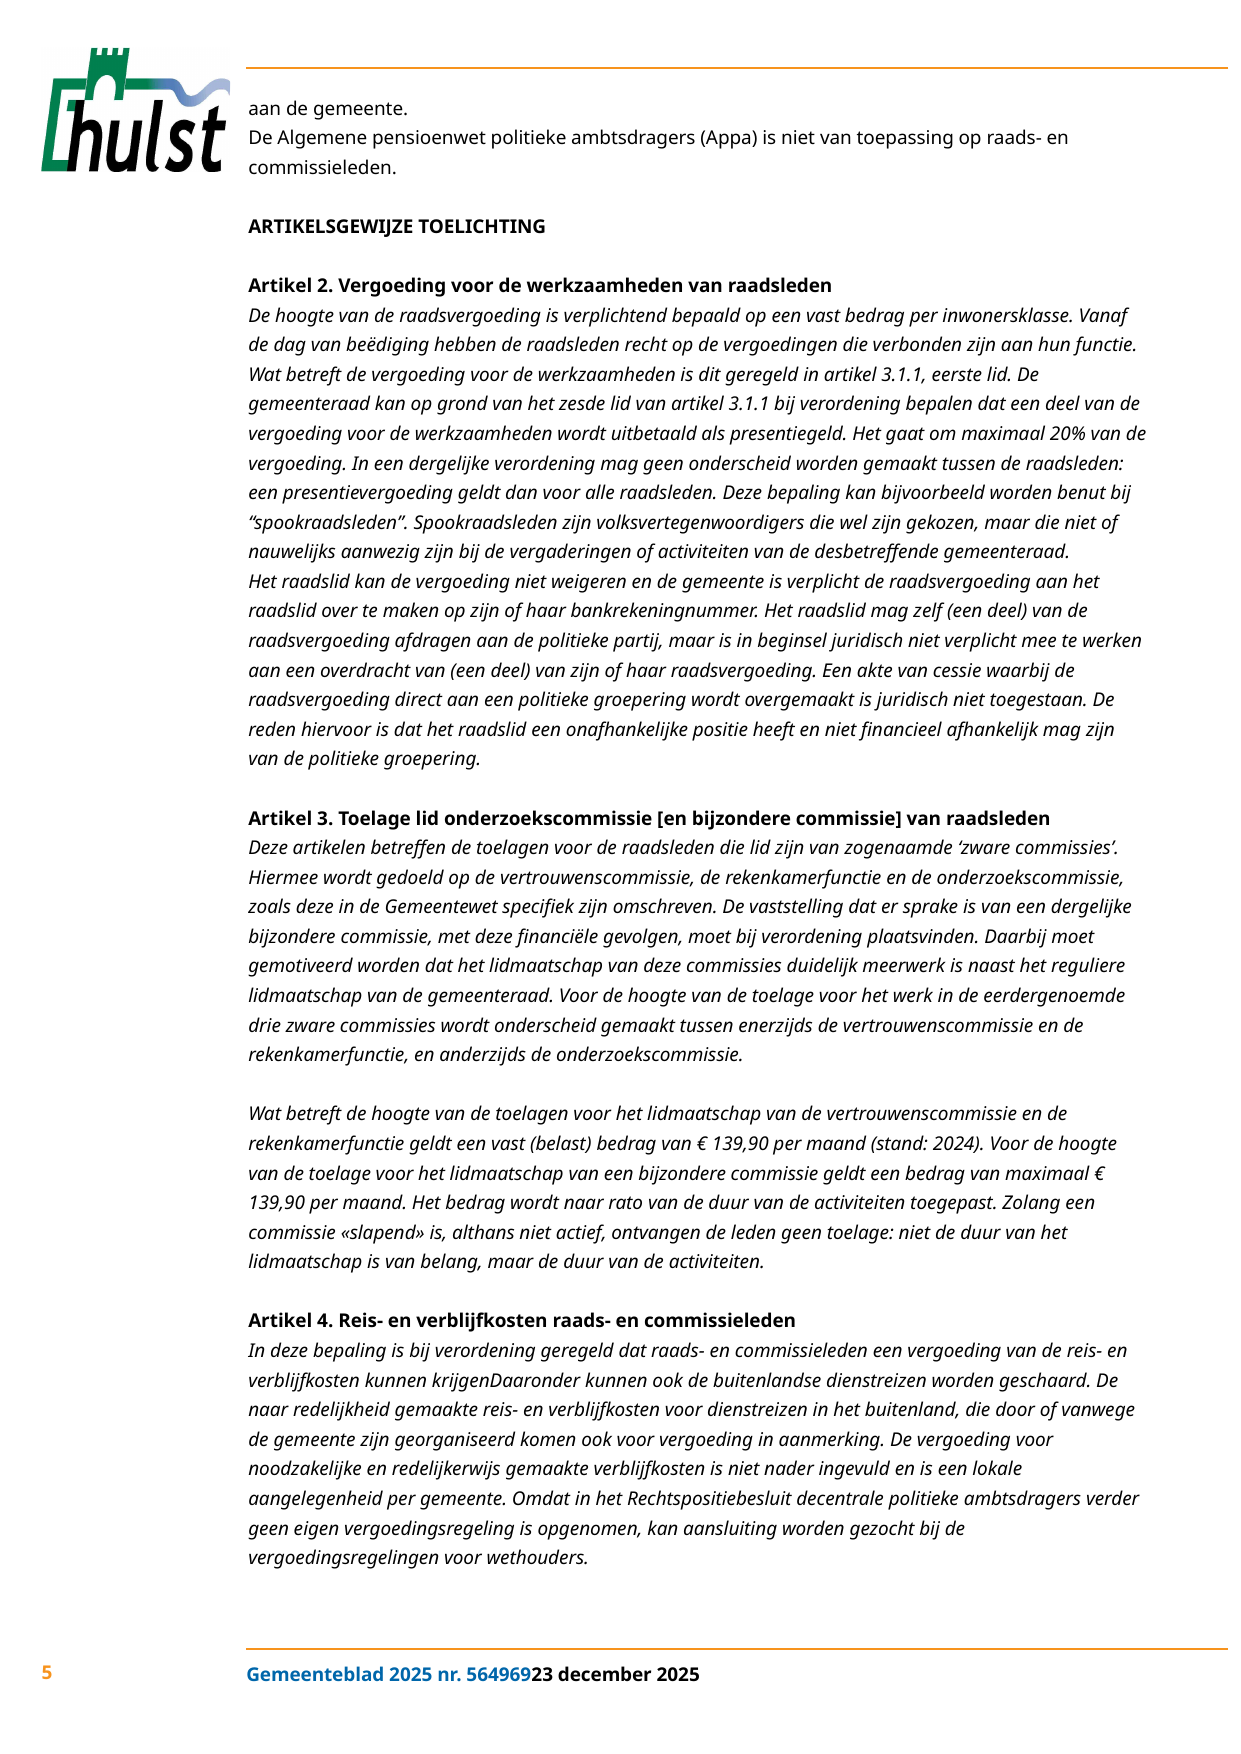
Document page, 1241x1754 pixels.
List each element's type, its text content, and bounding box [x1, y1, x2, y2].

text In deze bepaling is bij verordening geregeld dat raads- en commissieleden een vergoeding van de reis- en verblijfkosten kunnen krijgenDaaronder kunnen ook de buitenlandse dienstreizen worden geschaard. De naar redelijkheid gemaakte reis- en verblijfkosten voor dienstreizen in het buitenland, die door of vanwege de gemeente zijn georganiseerd komen ook voor vergoeding in aanmerking. De vergoeding voor noodzakelijke en redelijkerwijs gemaakte verblijfkosten is niet nader ingevuld en is een lokale aangelegenheid per gemeente. Omdat in het Rechtspositiebesluit decentrale politieke ambtsdragers verder geen eigen vergoedingsregeling is opgenomen, kan aansluiting worden gezocht bij de vergoedingsregelingen voor wethouders. [248, 1337, 1152, 1570]
text De hoogte van de raadsvergoeding is verplichtend bepaald op een vast bedrag per inwonersklasse. Vanaf de dag van beëdiging hebben de raadsleden recht op de vergoedingen die verbonden zijn aan hun functie. Wat betreft de vergoeding voor de werkzaamheden is dit geregeld in artikel 3.1.1, eerste lid. De gemeenteraad kan op grond van het zesde lid van artikel 3.1.1 bij verordening bepalen dat een deel van de vergoeding voor de werkzaamheden wordt uitbetaald als presentiegeld. Het gaat om maximaal 20% van de vergoeding. In een dergelijke verordening mag geen onderscheid worden gemaakt tussen de raadsleden: een presentievergoeding geldt dan voor alle raadsleden. Deze bepaling kan bijvoorbeeld worden benut bij “spookraadsleden”. Spookraadsleden zijn volksvertegenwoordigers die wel zijn gekozen, maar die niet of nauwelijks aanwezig zijn bij de vergaderingen of activiteiten van de desbetreffende gemeenteraad. [248, 302, 1152, 564]
picture [41, 47, 231, 172]
text Het raadslid kan de vergoeding niet weigeren en de gemeente is verplicht de raadsvergoeding aan het raadslid over te maken op zijn of haar bankrekeningnummer. Het raadslid mag zelf (een deel) van de raadsvergoeding afdragen aan de politieke partij, maar is in beginsel juridisch niet verplicht mee te werken aan een overdracht van (een deel) van zijn of haar raadsvergoeding. Een akte van cessie waarbij de raadsvergoeding direct aan een politieke groepering wordt overgemaakt is juridisch niet toegestaan. De reden hiervoor is dat het raadslid een onafhankelijke positie heeft en niet financieel afhankelijk mag zijn van de politieke groepering. [248, 568, 1152, 771]
text Artikel 3. Toelage lid onderzoekscommissie [en bijzondere commissie] van raadsleden [248, 805, 1152, 831]
text Deze artikelen betreffen de toelagen voor de raadsleden die lid zijn van zogenaamde ‘zware commissies’. Hiermee wordt gedoeld op de vertrouwenscommissie, de rekenkamerfunctie en de onderzoekscommissie, zoals deze in de Gemeentewet specifiek zijn omschreven. De vaststelling dat er sprake is van een dergelijke bijzondere commissie, met deze financiële gevolgen, moet bij verordening plaatsvinden. Daarbij moet gemotiveerd worden dat het lidmaatschap van deze commissies duidelijk meerwerk is naast het reguliere lidmaatschap van de gemeenteraad. Voor de hoogte van de toelage voor het werk in de eerdergenoemde drie zware commissies wordt onderscheid gemaakt tussen enerzijds de vertrouwenscommissie en de rekenkamerfunctie, en anderzijds de onderzoekscommissie. [248, 834, 1152, 1067]
text De Algemene pensioenwet politieke ambtsdragers (Appa) is niet van toepassing op raads- en commissieleden. [248, 124, 1152, 180]
text Artikel 4. Reis- en verblijfkosten raads- en commissieleden [248, 1308, 1152, 1333]
text Artikel 2. Vergoeding voor de werkzaamheden van raadsleden [248, 272, 1152, 298]
text Wat betreft de hoogte van de toelagen voor het lidmaatschap van de vertrouwenscommissie en de rekenkamerfunctie geldt een vast (belast) bedrag van € 139,90 per maand (stand: 2024). Voor de hoogte van de toelage voor het lidmaatschap van een bijzondere commissie geldt een bedrag van maximaal € 139,90 per maand. Het bedrag wordt naar rato van de duur van de activiteiten toegepast. Zolang een commissie «slapend» is, althans niet actief, ontvangen de leden geen toelage: niet de duur van het lidmaatschap is van belang, maar de duur van de activiteiten. [248, 1101, 1152, 1274]
text ARTIKELSGEWIJZE TOELICHTING [248, 213, 1152, 239]
text aan de gemeente. [248, 95, 1152, 121]
